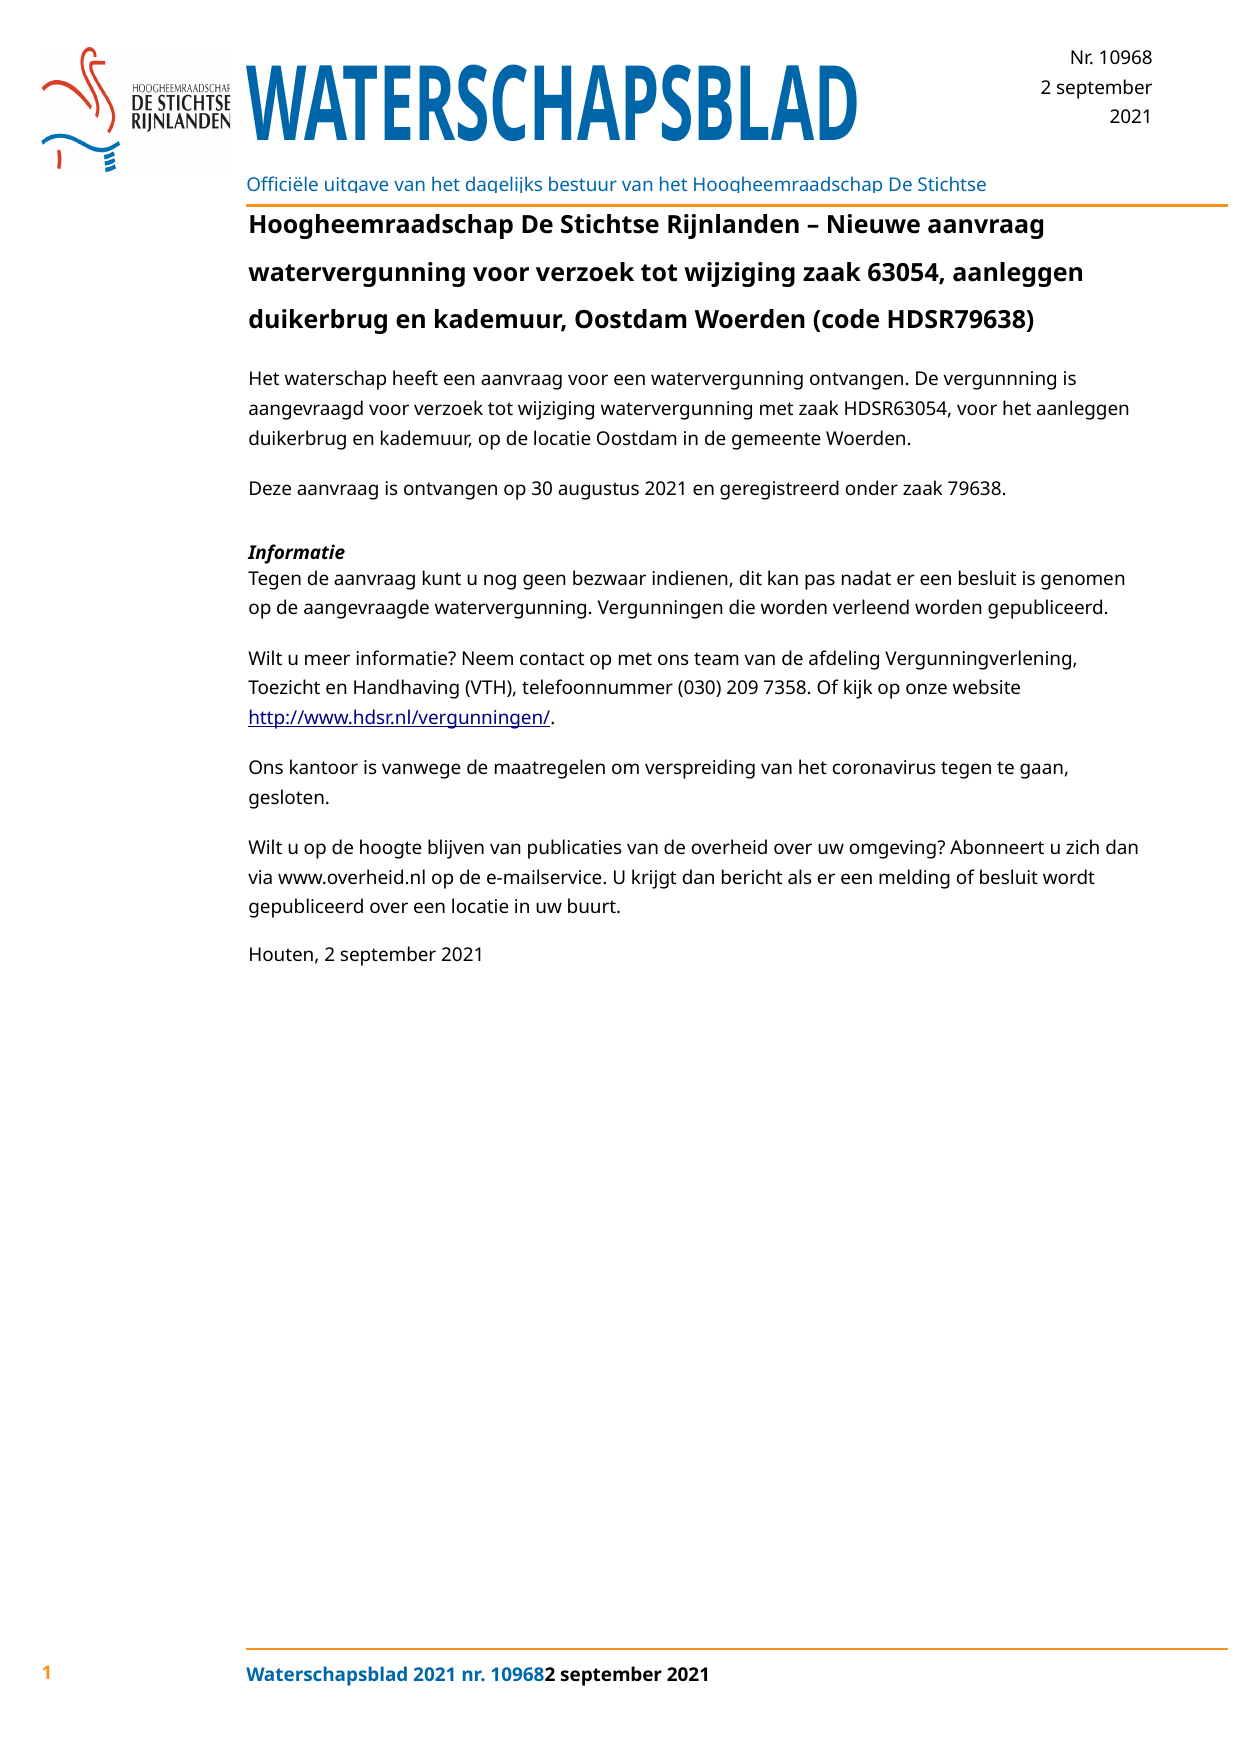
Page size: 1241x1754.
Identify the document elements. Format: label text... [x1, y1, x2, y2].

text Houten, 2 september 2021 [248, 941, 1152, 967]
text Wilt u op de hoogte blijven van publicaties van de overheid over uw omgeving? Abonneert u zich dan via www.overheid.nl op de e-mailservice. U krijgt dan bericht als er een melding of besluit wordt gepubliceerd over een locatie in uw buurt. [248, 834, 1152, 919]
text Tegen de aanvraag kunt u nog geen bezwaar indienen, dit kan pas nadat er een besluit is genomen op de aangevraagde watervergunning. Vergunningen die worden verleend worden gepubliceerd. [248, 565, 1152, 620]
text Wilt u meer informatie? Neem contact op met ons team van de afdeling Vergunningverlening, Toezicht en Handhaving (VTH), telefoonnummer (030) 209 7358. Of kijk op onze website http://www.hdsr.nl/vergunningen/. [248, 645, 1152, 730]
text Het waterschap heeft een aanvraag voor een watervergunning ontvangen. De vergunnning is aangevraagd voor verzoek tot wijziging watervergunning met zaak HDSR63054, voor het aanleggen duikerbrug en kademuur, op de locatie Oostdam in de gemeente Woerden. [248, 366, 1152, 450]
text Hoogheemraadschap De Stichtse Rijnlanden – Nieuwe aanvraag watervergunning voor verzoek tot wijziging zaak 63054, aanleggen duikerbrug en kademuur, Oostdam Woerden (code HDSR79638) [248, 207, 1152, 336]
text Informatie [248, 539, 1152, 565]
picture [41, 47, 231, 172]
text Deze aanvraag is ontvangen op 30 augustus 2021 en geregistreerd onder zaak 79638. [248, 475, 1152, 501]
text Ons kantoor is vanwege de maatregelen om verspreiding van het coronavirus tegen te gaan, gesloten. [248, 754, 1152, 810]
